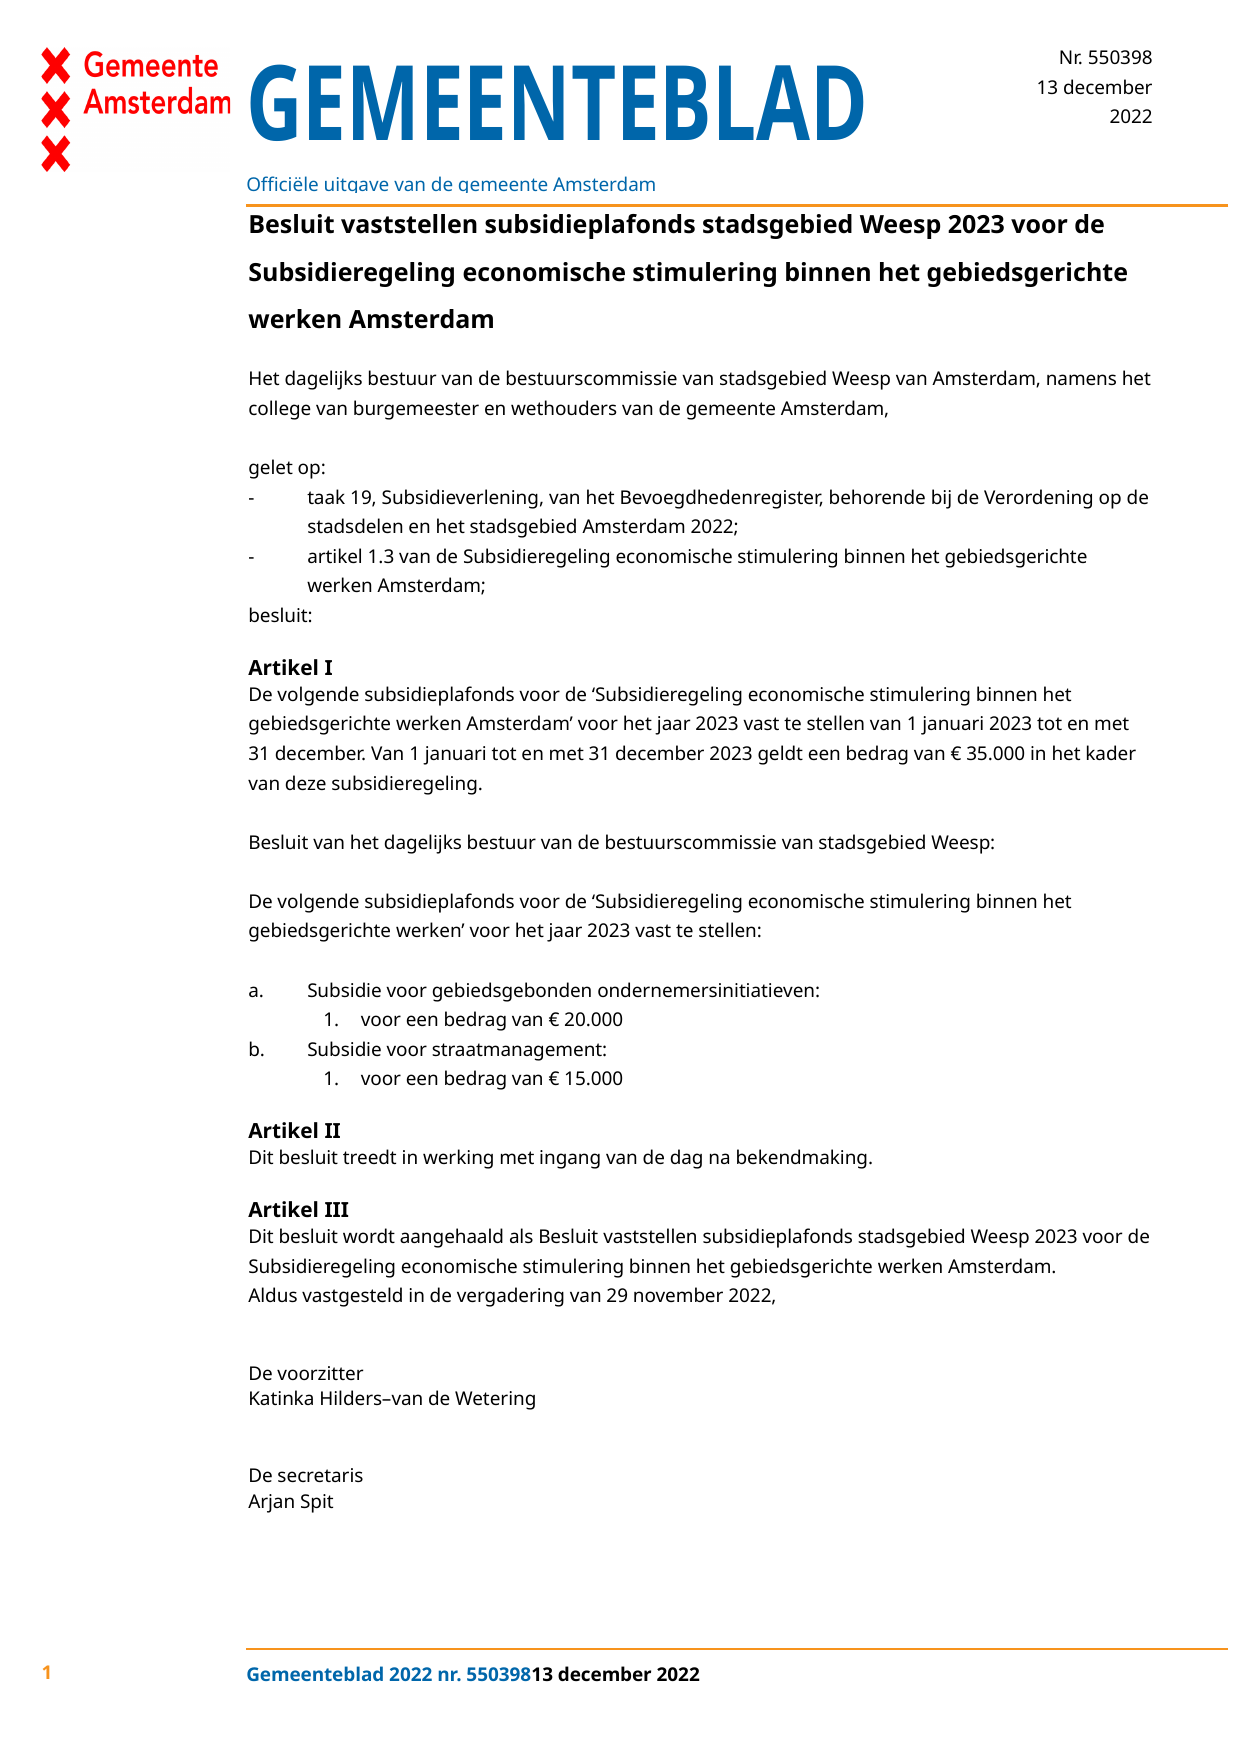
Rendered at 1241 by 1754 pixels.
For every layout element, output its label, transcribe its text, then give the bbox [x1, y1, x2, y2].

list Subsidie voor straatmanagement: [248, 1036, 1152, 1062]
list artikel 1.3 van de Subsidieregeling economische stimulering binnen het gebiedsgerichte werken Amsterdam; [248, 543, 1152, 598]
text Artikel III [248, 1195, 1152, 1223]
text Aldus vastgesteld in de vergadering van 29 november 2022, [248, 1282, 1152, 1308]
text Besluit van het dagelijks bestuur van de bestuurscommissie van stadsgebied Weesp: [248, 829, 1152, 855]
text Arjan Spit [248, 1488, 1152, 1514]
picture [41, 47, 231, 172]
text Dit besluit wordt aangehaald als Besluit vaststellen subsidieplafonds stadsgebied Weesp 2023 voor de Subsidieregeling economische stimulering binnen het gebiedsgerichte werken Amsterdam. [248, 1223, 1152, 1279]
text Dit besluit treedt in werking met ingang van de dag na bekendmaking. [248, 1144, 1152, 1170]
list voor een bedrag van € 20.000 [323, 1006, 1152, 1032]
text Het dagelijks bestuur van de bestuurscommissie van stadsgebied Weesp van Amsterdam, namens het college van burgemeester en wethouders van de gemeente Amsterdam, [248, 366, 1152, 421]
list voor een bedrag van € 15.000 [323, 1066, 1152, 1091]
text Besluit vaststellen subsidieplafonds stadsgebied Weesp 2023 voor de Subsidieregeling economische stimulering binnen het gebiedsgerichte werken Amsterdam [248, 207, 1152, 336]
text De volgende subsidieplafonds voor de ‘Subsidieregeling economische stimulering binnen het gebiedsgerichte werken’ voor het jaar 2023 vast te stellen: [248, 888, 1152, 943]
text gelet op: [248, 454, 1152, 480]
text besluit: [248, 602, 1152, 628]
text De voorzitter [248, 1360, 1152, 1385]
list Subsidie voor gebiedsgebonden ondernemersinitiatieven: [248, 977, 1152, 1003]
list taak 19, Subsidieverlening, van het Bevoegdhedenregister, behorende bij de Verordening op de stadsdelen en het stadsgebied Amsterdam 2022; [248, 484, 1152, 539]
text Artikel I [248, 653, 1152, 681]
text De volgende subsidieplafonds voor de ‘Subsidieregeling economische stimulering binnen het gebiedsgerichte werken Amsterdam’ voor het jaar 2023 vast te stellen van 1 januari 2023 tot en met 31 december. Van 1 januari tot en met 31 december 2023 geldt een bedrag van € 35.000 in het kader van deze subsidieregeling. [248, 681, 1152, 796]
text De secretaris [248, 1463, 1152, 1488]
text Artikel II [248, 1116, 1152, 1144]
text Katinka Hilders–van de Wetering [248, 1385, 1152, 1411]
